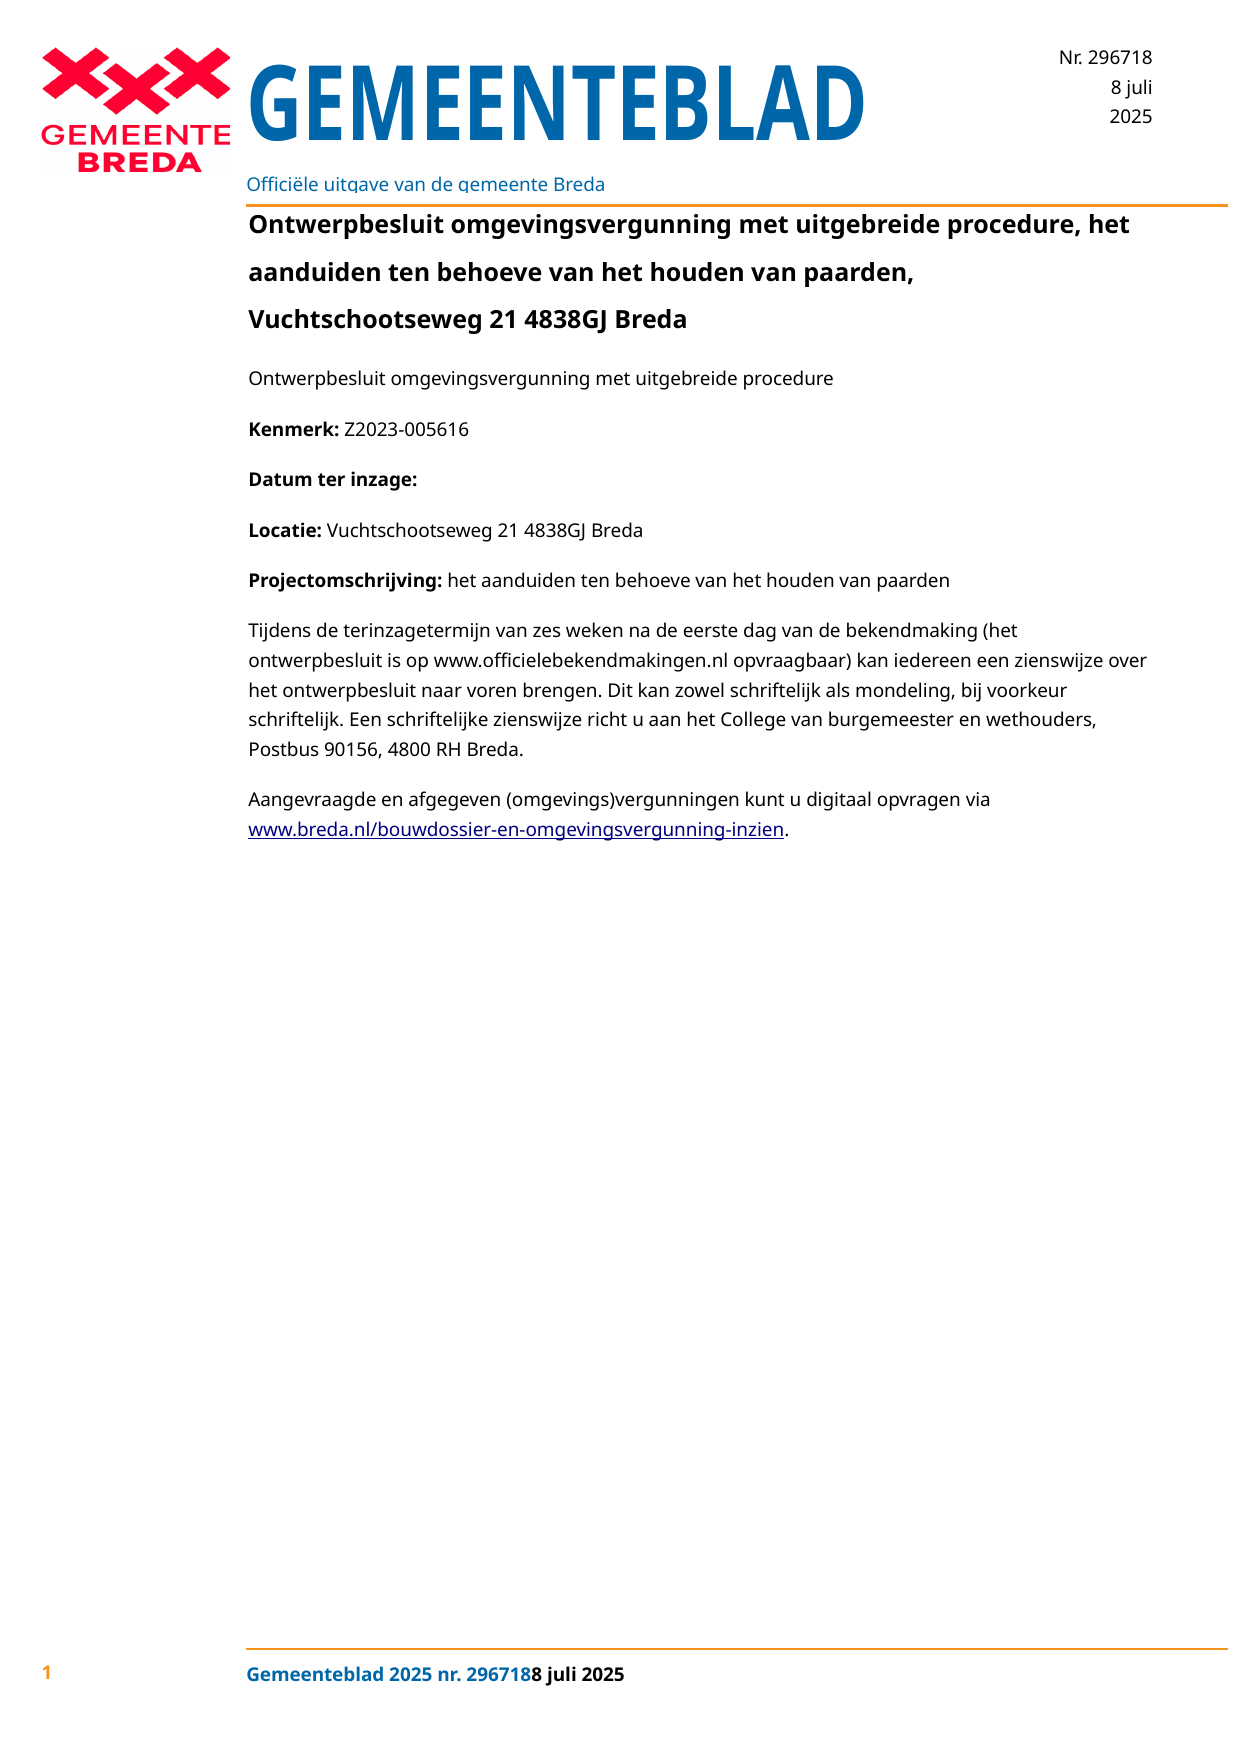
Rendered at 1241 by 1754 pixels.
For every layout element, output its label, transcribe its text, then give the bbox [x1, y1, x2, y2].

text Tijdens de terinzagetermijn van zes weken na de eerste dag van de bekendmaking (het ontwerpbesluit is op www.officielebekendmakingen.nl opvraagbaar) kan iedereen een zienswijze over het ontwerpbesluit naar voren brengen. Dit kan zowel schriftelijk als mondeling, bij voorkeur schriftelijk. Een schriftelijke zienswijze richt u aan het College van burgemeester en wethouders, Postbus 90156, 4800 RH Breda. [248, 618, 1152, 762]
picture [41, 47, 231, 172]
text Ontwerpbesluit omgevingsvergunning met uitgebreide procedure, het aanduiden ten behoeve van het houden van paarden, Vuchtschootseweg 21 4838GJ Breda [248, 207, 1152, 336]
text Datum ter inzage: [248, 466, 1152, 492]
text Locatie: Vuchtschootseweg 21 4838GJ Breda [248, 517, 1152, 542]
text Ontwerpbesluit omgevingsvergunning met uitgebreide procedure [248, 366, 1152, 391]
text Aangevraagde en afgegeven (omgevings)vergunningen kunt u digitaal opvragen via www.breda.nl/bouwdossier-en-omgevingsvergunning-inzien. [248, 786, 1152, 842]
text Kenmerk: Z2023-005616 [248, 416, 1152, 442]
text Projectomschrijving: het aanduiden ten behoeve van het houden van paarden [248, 567, 1152, 593]
